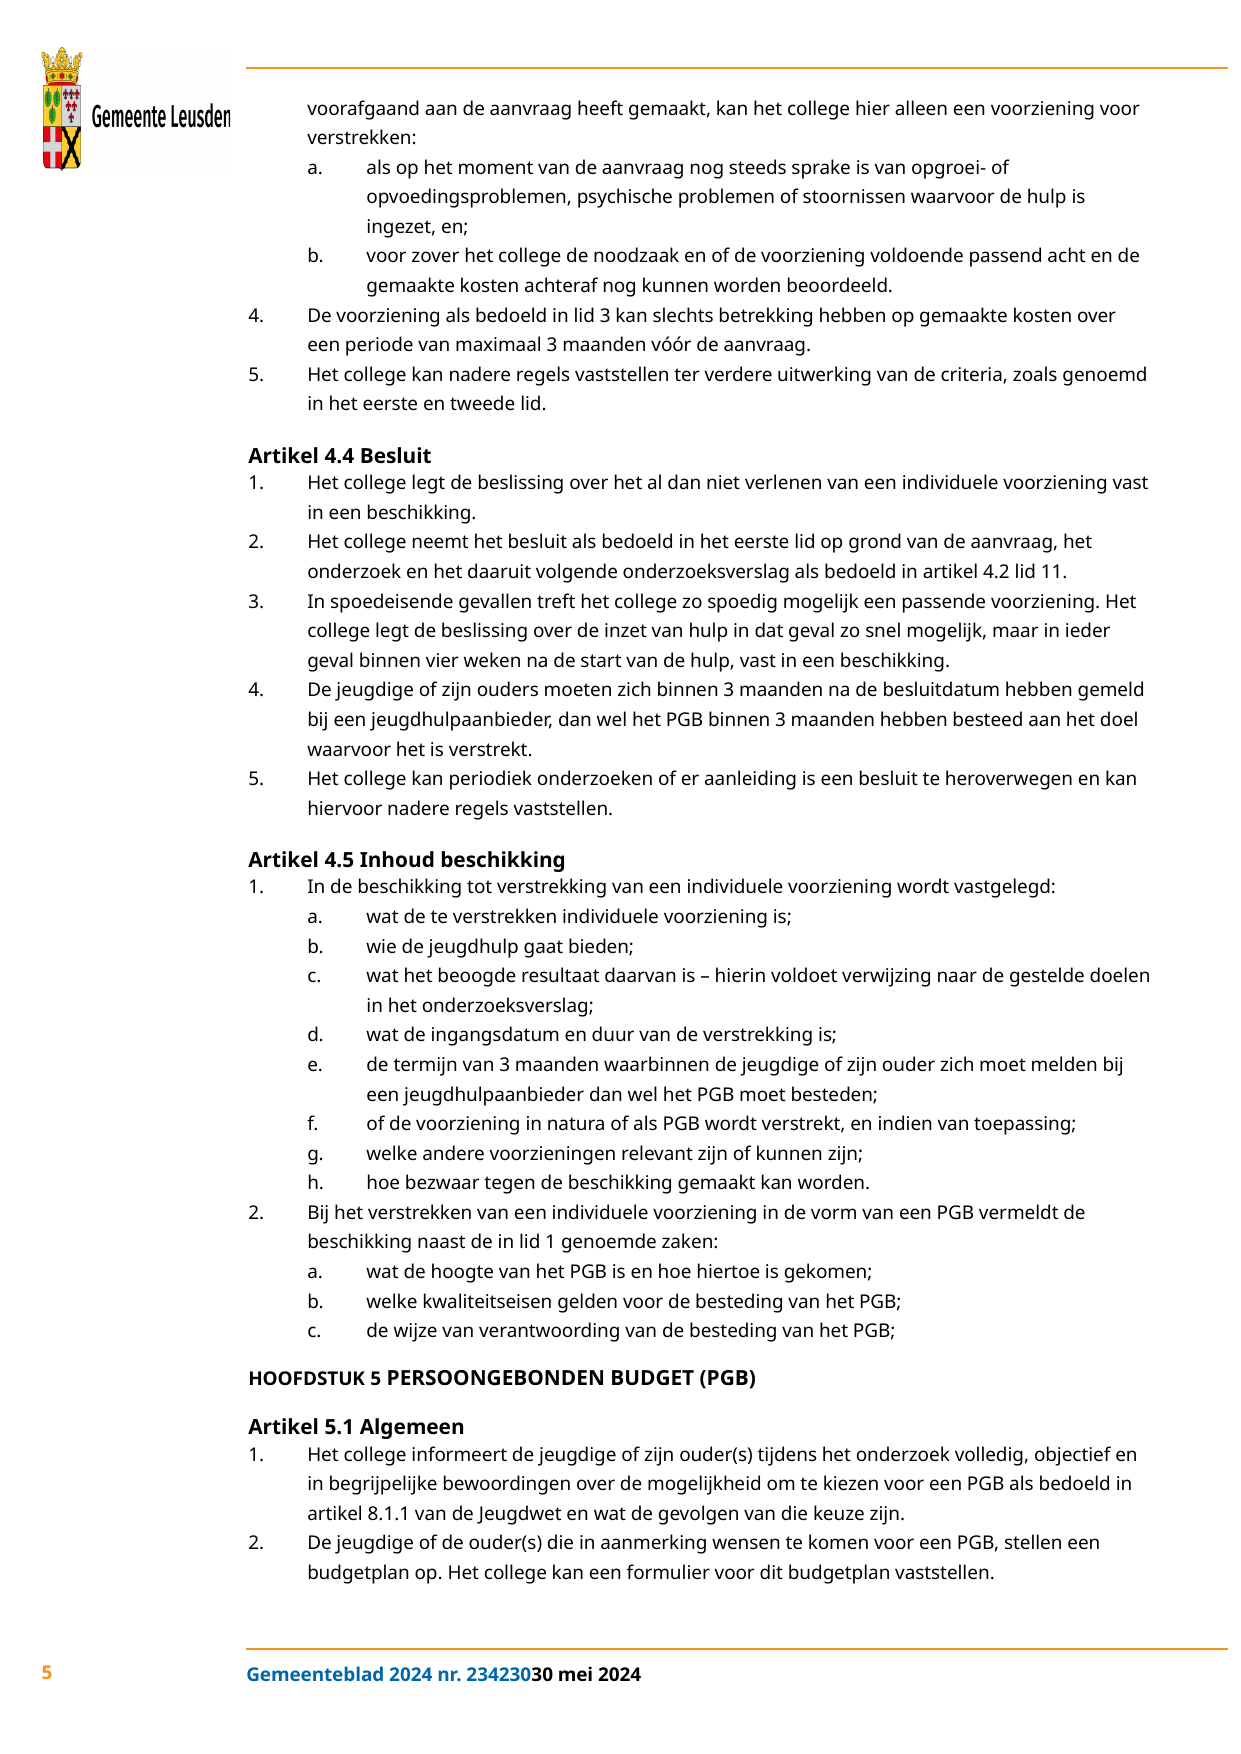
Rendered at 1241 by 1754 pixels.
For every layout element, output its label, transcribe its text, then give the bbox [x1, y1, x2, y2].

list De jeugdige of de ouder(s) die in aanmerking wensen te komen voor een PGB, stellen een budgetplan op. Het college kan een formulier voor dit budgetplan vaststellen. [248, 1529, 1152, 1585]
list De jeugdige of zijn ouders moeten zich binnen 3 maanden na de besluitdatum hebben gemeld bij een jeugdhulpaanbieder, dan wel het PGB binnen 3 maanden hebben besteed aan het doel waarvoor het is verstrekt. [248, 677, 1152, 761]
picture [41, 47, 231, 172]
list wat de ingangsdatum en duur van de verstrekking is; [307, 1022, 1152, 1047]
list voorafgaand aan de aanvraag heeft gemaakt, kan het college hier alleen een voorziening voor verstrekken: [248, 95, 1152, 150]
list als op het moment van de aanvraag nog steeds sprake is van opgroei- of opvoedingsproblemen, psychische problemen of stoornissen waarvoor de hulp is ingezet, en; [307, 154, 1152, 239]
text Artikel 4.4 Besluit [248, 441, 1152, 469]
list de wijze van verantwoording van de besteding van het PGB; [307, 1317, 1152, 1343]
text Artikel 5.1 Algemeen [248, 1412, 1152, 1441]
list of de voorziening in natura of als PGB wordt verstrekt, en indien van toepassing; [307, 1110, 1152, 1136]
list Het college kan nadere regels vaststellen ter verdere uitwerking van de criteria, zoals genoemd in het eerste en tweede lid. [248, 361, 1152, 416]
list welke andere voorzieningen relevant zijn of kunnen zijn; [307, 1140, 1152, 1166]
list De voorziening als bedoeld in lid 3 kan slechts betrekking hebben op gemaakte kosten over een periode van maximaal 3 maanden vóór de aanvraag. [248, 302, 1152, 357]
list voor zover het college de noodzaak en of de voorziening voldoende passend acht en de gemaakte kosten achteraf nog kunnen worden beoordeeld. [307, 243, 1152, 298]
list wat het beoogde resultaat daarvan is – hierin voldoet verwijzing naar de gestelde doelen in het onderzoeksverslag; [307, 962, 1152, 1018]
text Artikel 4.5 Inhoud beschikking [248, 845, 1152, 874]
list wie de jeugdhulp gaat bieden; [307, 933, 1152, 959]
list In de beschikking tot verstrekking van een individuele voorziening wordt vastgelegd: [248, 874, 1152, 899]
list welke kwaliteitseisen gelden voor de besteding van het PGB; [307, 1288, 1152, 1314]
list hoe bezwaar tegen de beschikking gemaakt kan worden. [307, 1169, 1152, 1195]
list wat de te verstrekken individuele voorziening is; [307, 903, 1152, 929]
text HOOFDSTUK 5 PERSOONGEBONDEN BUDGET (PGB) [248, 1363, 1152, 1392]
list wat de hoogte van het PGB is en hoe hiertoe is gekomen; [307, 1258, 1152, 1284]
list de termijn van 3 maanden waarbinnen de jeugdige of zijn ouder zich moet melden bij een jeugdhulpaanbieder dan wel het PGB moet besteden; [307, 1051, 1152, 1107]
list Het college kan periodiek onderzoeken of er aanleiding is een besluit te heroverwegen en kan hiervoor nadere regels vaststellen. [248, 765, 1152, 821]
list Het college legt de beslissing over het al dan niet verlenen van een individuele voorziening vast in een beschikking. [248, 469, 1152, 525]
list Het college informeert de jeugdige of zijn ouder(s) tijdens het onderzoek volledig, objectief en in begrijpelijke bewoordingen over de mogelijkheid om te kiezen voor een PGB als bedoeld in artikel 8.1.1 van de Jeugdwet en wat de gevolgen van die keuze zijn. [248, 1441, 1152, 1526]
list Bij het verstrekken van een individuele voorziening in de vorm van een PGB vermeldt de beschikking naast de in lid 1 genoemde zaken: [248, 1199, 1152, 1254]
list In spoedeisende gevallen treft het college zo spoedig mogelijk een passende voorziening. Het college legt de beslissing over de inzet van hulp in dat geval zo snel mogelijk, maar in ieder geval binnen vier weken na de start van de hulp, vast in een beschikking. [248, 588, 1152, 673]
list Het college neemt het besluit als bedoeld in het eerste lid op grond van de aanvraag, het onderzoek en het daaruit volgende onderzoeksverslag als bedoeld in artikel 4.2 lid 11. [248, 529, 1152, 584]
